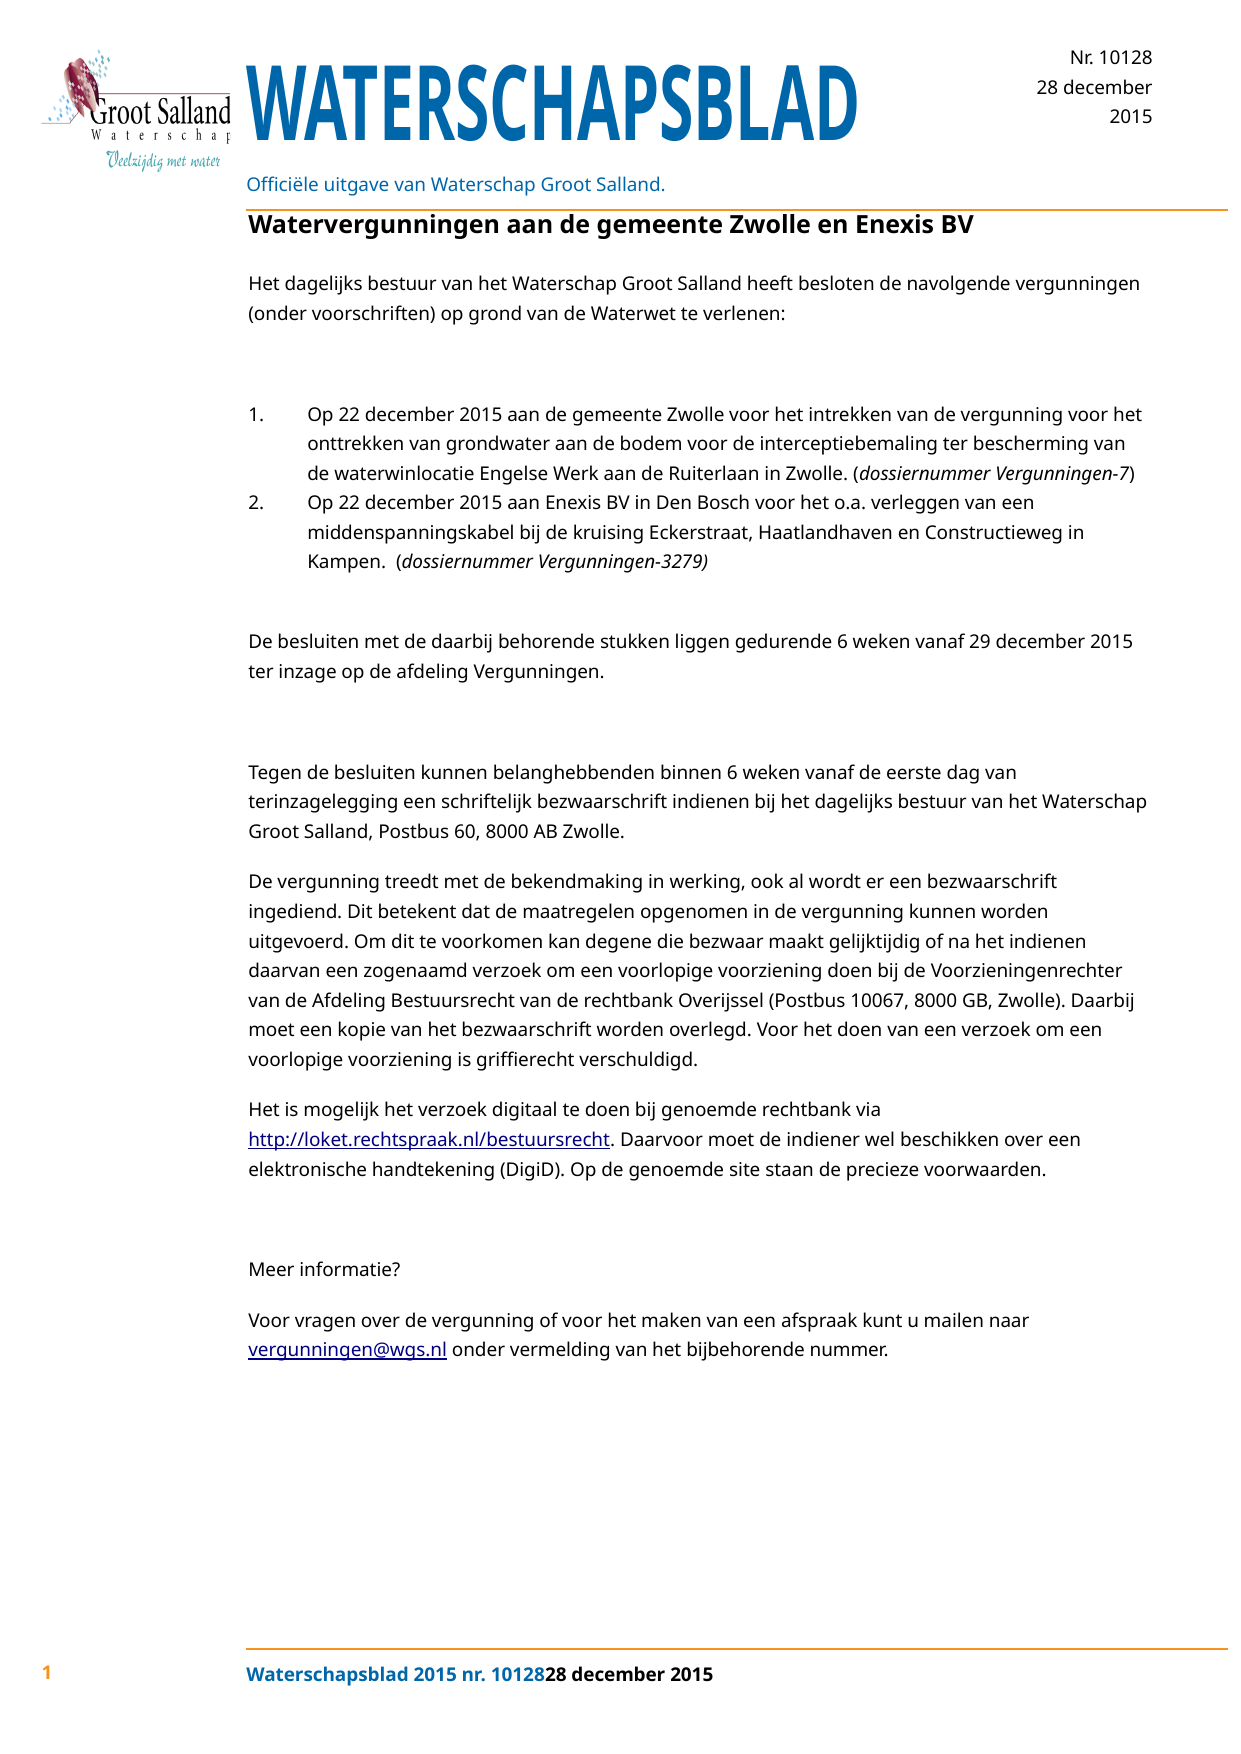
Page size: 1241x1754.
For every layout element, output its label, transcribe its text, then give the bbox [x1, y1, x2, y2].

text Het dagelijks bestuur van het Waterschap Groot Salland heeft besloten de navolgende vergunningen (onder voorschriften) op grond van de Waterwet te verlenen: [248, 270, 1152, 326]
text Het is mogelijk het verzoek digitaal te doen bij genoemde rechtbank via http://loket.rechtspraak.nl/bestuursrecht. Daarvoor moet de indiener wel beschikken over een elektronische handtekening (DigiD). Op de genoemde site staan de precieze voorwaarden. [248, 1097, 1152, 1181]
text Voor vragen over de vergunning of voor het maken van een afspraak kunt u mailen naar vergunningen@wgs.nl onder vermelding van het bijbehorende nummer. [248, 1307, 1152, 1362]
picture [41, 47, 231, 172]
text Watervergunningen aan de gemeente Zwolle en Enexis BV [248, 211, 1152, 241]
text Tegen de besluiten kunnen belanghebbenden binnen 6 weken vanaf de eerste dag van terinzagelegging een schriftelijk bezwaarschrift indienen bij het dagelijks bestuur van het Waterschap Groot Salland, Postbus 60, 8000 AB Zwolle. [248, 759, 1152, 844]
list Op 22 december 2015 aan de gemeente Zwolle voor het intrekken van de vergunning voor het onttrekken van grondwater aan de bodem voor de interceptiebemaling ter bescherming van de waterwinlocatie Engelse Werk aan de Ruiterlaan in Zwolle. (dossiernummer Vergunningen-7) [248, 401, 1152, 486]
list Op 22 december 2015 aan Enexis BV in Den Bosch voor het o.a. verleggen van een middenspanningskabel bij de kruising Eckerstraat, Haatlandhaven en Constructieweg in Kampen. (dossiernummer Vergunningen-3279) [248, 489, 1152, 574]
text De vergunning treedt met de bekendmaking in werking, ook al wordt er een bezwaarschrift ingediend. Dit betekent dat de maatregelen opgenomen in de vergunning kunnen worden uitgevoerd. Om dit te voorkomen kan degene die bezwaar maakt gelijktijdig of na het indienen daarvan een zogenaamd verzoek om een voorlopige voorziening doen bij de Voorzieningenrechter van de Afdeling Bestuursrecht van de rechtbank Overijssel (Postbus 10067, 8000 GB, Zwolle). Daarbij moet een kopie van het bezwaarschrift worden overlegd. Voor het doen van een verzoek om een voorlopige voorziening is griffierecht verschuldigd. [248, 869, 1152, 1072]
text De besluiten met de daarbij behorende stukken liggen gedurende 6 weken vanaf 29 december 2015 ter inzage op de afdeling Vergunningen. [248, 629, 1152, 684]
text Meer informatie? [248, 1257, 1152, 1282]
